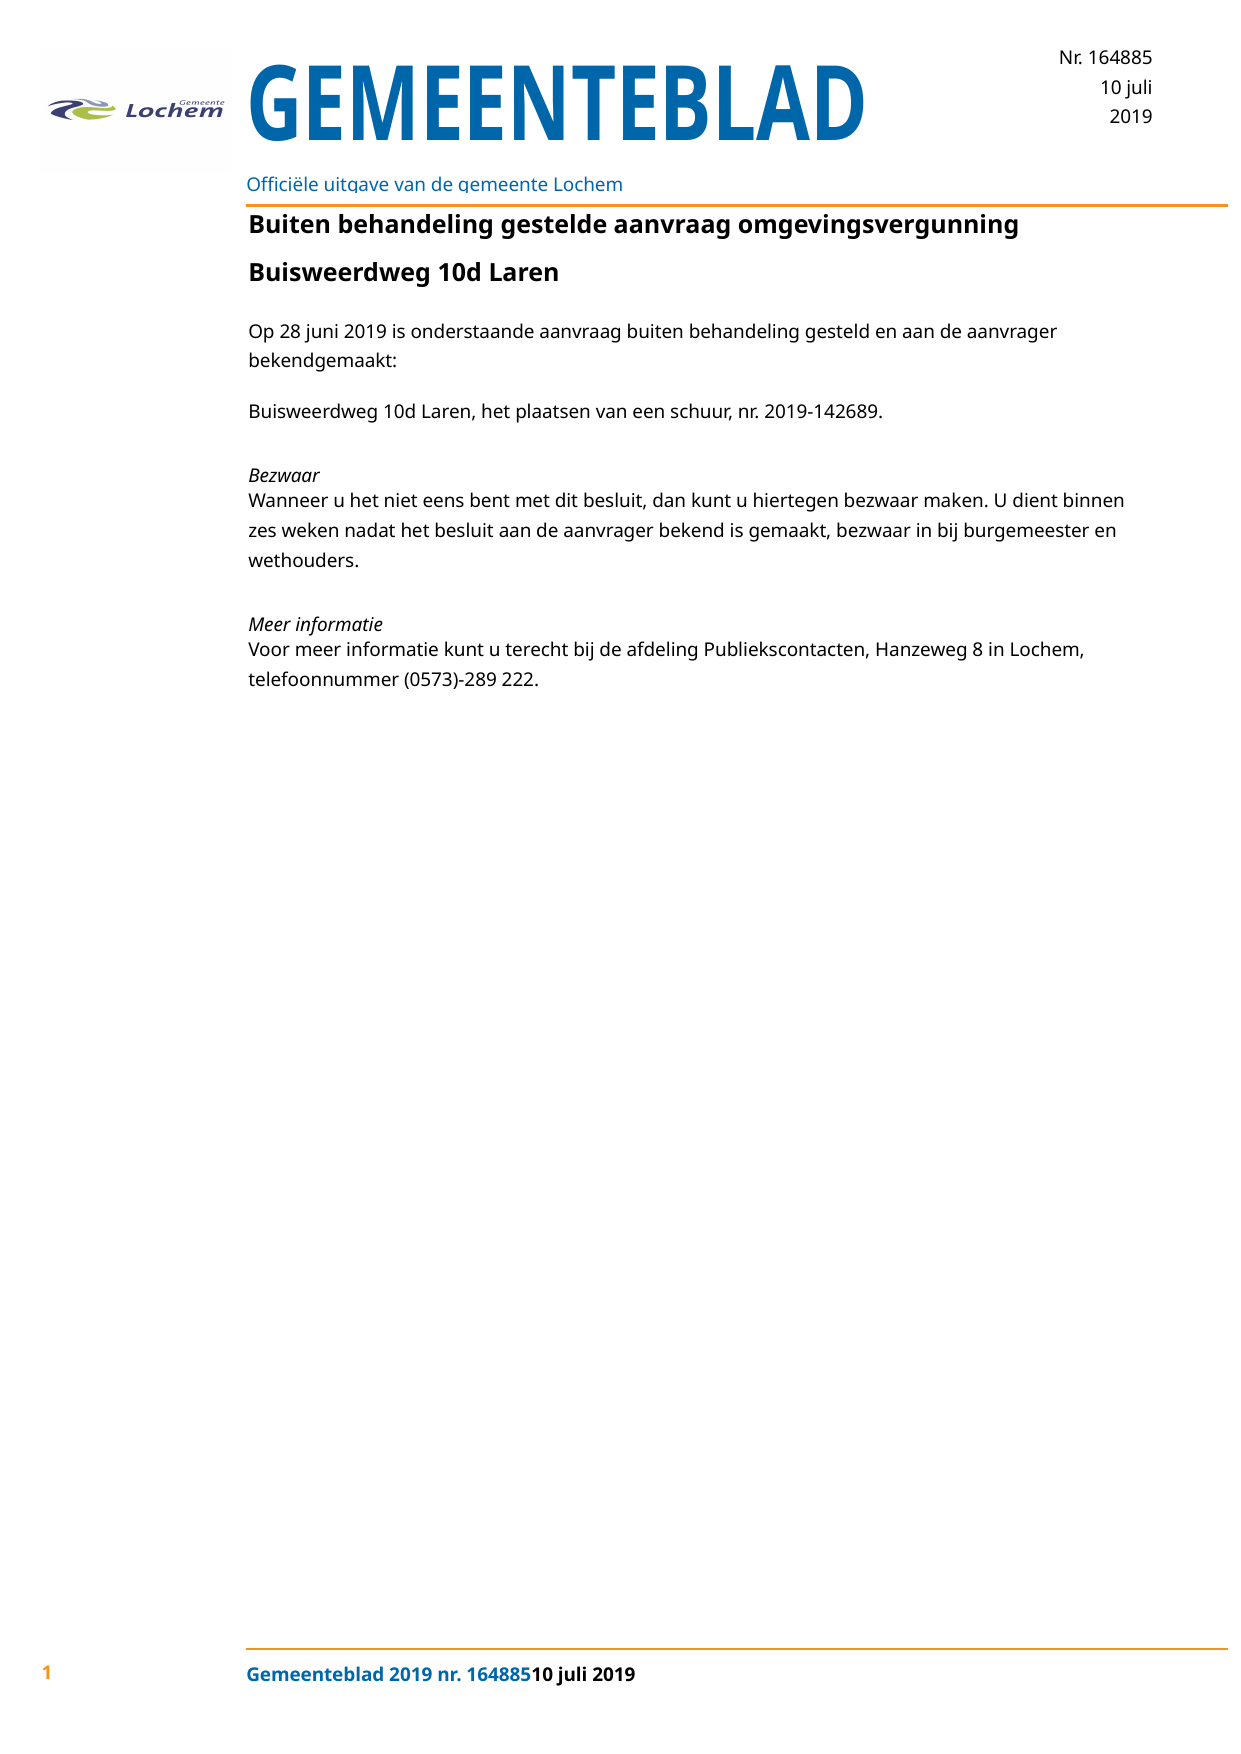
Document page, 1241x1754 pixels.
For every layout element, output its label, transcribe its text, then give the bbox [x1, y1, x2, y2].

text Wanneer u het niet eens bent met dit besluit, dan kunt u hiertegen bezwaar maken. U dient binnen zes weken nadat het besluit aan de aanvrager bekend is gemaakt, bezwaar in bij burgemeester en wethouders. [248, 488, 1152, 572]
text Meer informatie [248, 611, 1152, 636]
text Voor meer informatie kunt u terecht bij de afdeling Publiekscontacten, Hanzeweg 8 in Lochem, telefoonnummer (0573)-289 222. [248, 636, 1152, 692]
text Buiten behandeling gestelde aanvraag omgevingsvergunning Buisweerdweg 10d Laren [248, 207, 1152, 288]
text Op 28 juni 2019 is onderstaande aanvraag buiten behandeling gesteld en aan de aanvrager bekendgemaakt: [248, 318, 1152, 373]
text Bezwaar [248, 462, 1152, 488]
text Buisweerdweg 10d Laren, het plaatsen van een schuur, nr. 2019-142689. [248, 398, 1152, 424]
picture [41, 47, 231, 172]
